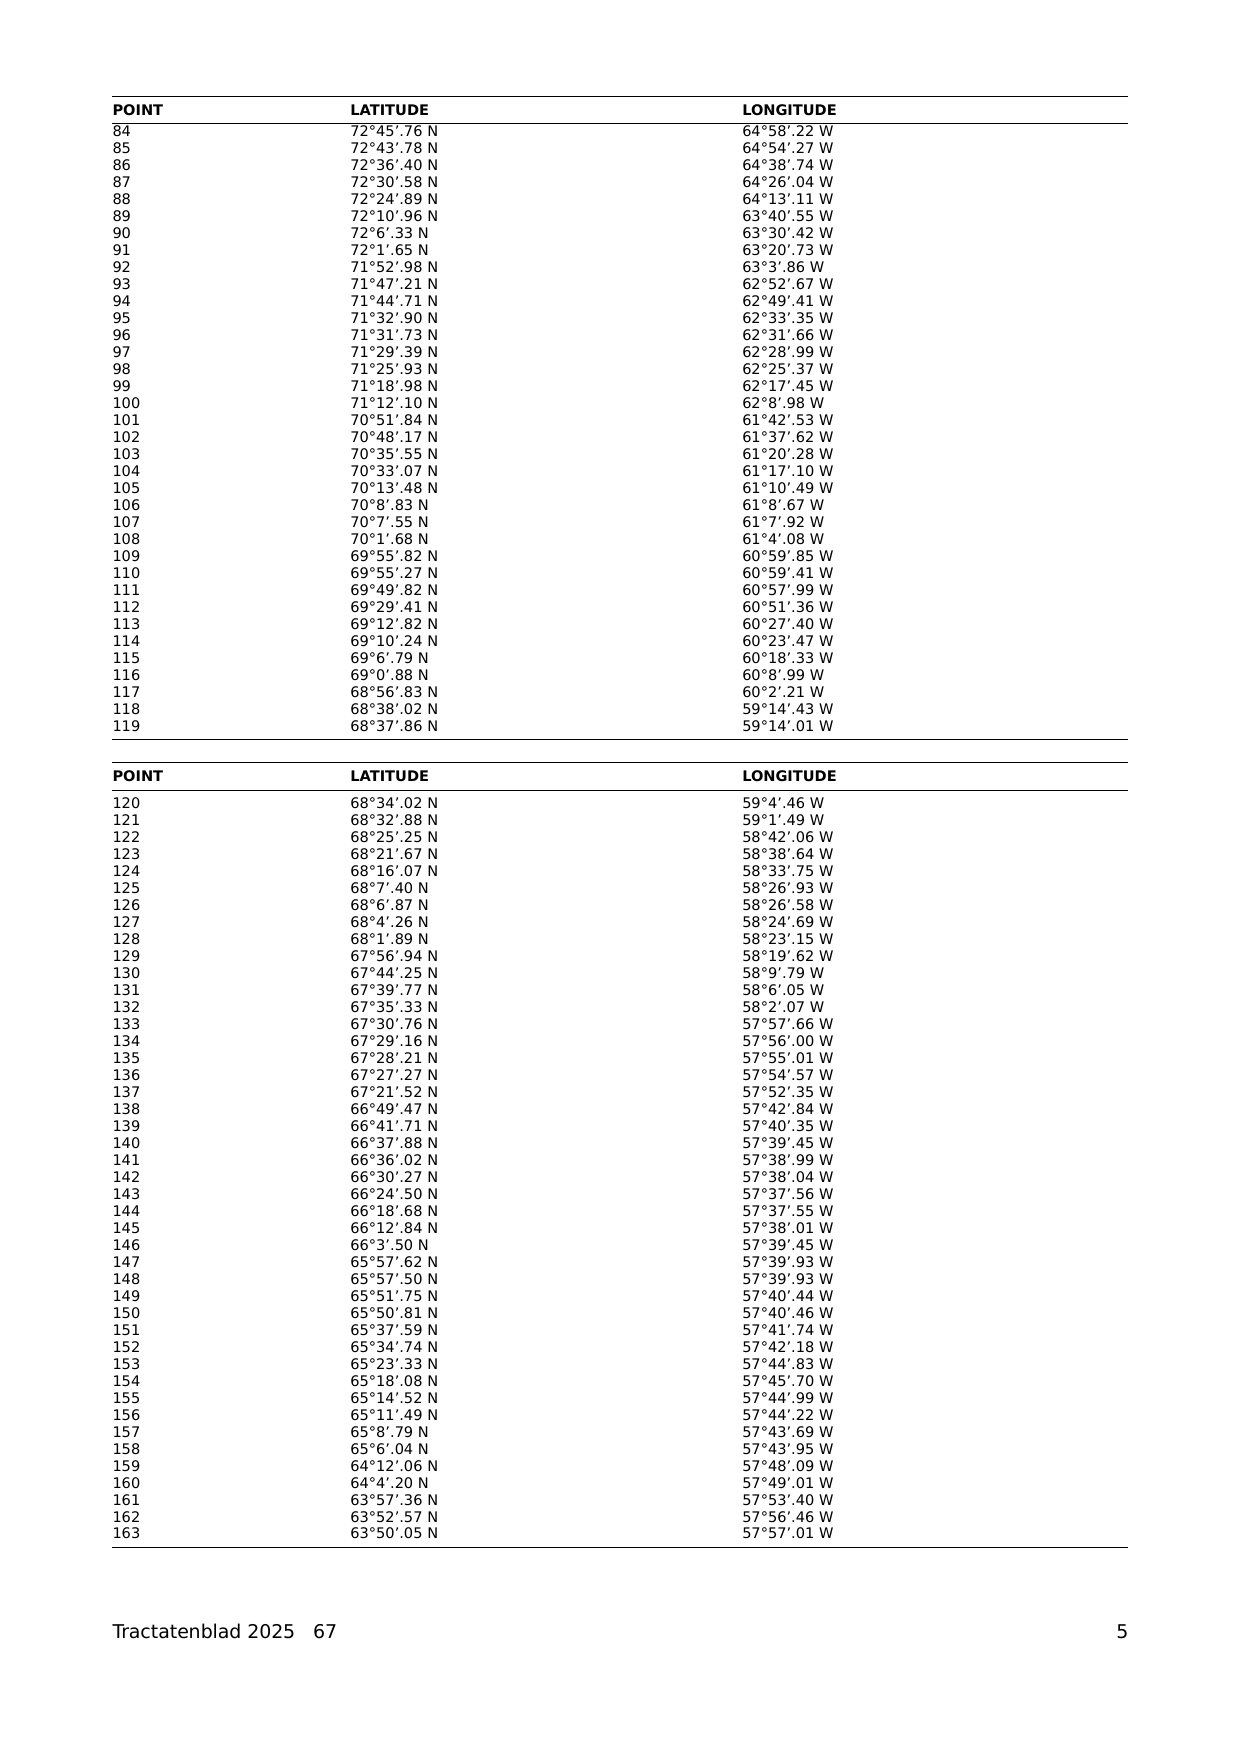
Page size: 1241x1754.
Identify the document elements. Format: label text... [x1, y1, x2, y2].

table_cell 58°33’.75 W [736, 863, 1128, 880]
table_cell 68°32’.88 N [344, 812, 736, 829]
table_cell 131 [112, 982, 344, 999]
table_cell 71°44’.71 N [344, 293, 736, 310]
table_cell 68°7’.40 N [344, 880, 736, 897]
table_cell 109 [112, 548, 344, 565]
table_cell 62°8’.98 W [736, 395, 1128, 412]
table_cell 125 [112, 880, 344, 897]
table_cell 144 [112, 1203, 344, 1220]
table_cell 67°28’.21 N [344, 1050, 736, 1067]
table_cell 66°41’.71 N [344, 1118, 736, 1135]
table_cell 62°49’.41 W [736, 293, 1128, 310]
table_cell 57°43’.69 W [736, 1424, 1128, 1441]
table_cell 157 [112, 1424, 344, 1441]
table_cell 142 [112, 1169, 344, 1186]
table_cell 66°24’.50 N [344, 1186, 736, 1203]
table_cell 117 [112, 684, 344, 701]
table_cell 66°36’.02 N [344, 1152, 736, 1169]
table_cell 62°17’.45 W [736, 378, 1128, 395]
table_cell 63°3’.86 W [736, 259, 1128, 276]
table_cell 108 [112, 531, 344, 548]
table_cell 63°40’.55 W [736, 208, 1128, 225]
table_cell 69°10’.24 N [344, 633, 736, 650]
table_cell 57°44’.99 W [736, 1390, 1128, 1407]
table_cell 57°48’.09 W [736, 1458, 1128, 1474]
table_cell 58°9’.79 W [736, 965, 1128, 982]
table_cell 112 [112, 599, 344, 616]
table_cell 60°23’.47 W [736, 633, 1128, 650]
table_cell 65°23’.33 N [344, 1356, 736, 1373]
table_cell 98 [112, 361, 344, 378]
table_cell 65°57’.62 N [344, 1254, 736, 1271]
table_cell 72°10’.96 N [344, 208, 736, 225]
table_cell 62°31’.66 W [736, 327, 1128, 344]
table_cell 58°2’.07 W [736, 999, 1128, 1016]
table_cell 127 [112, 914, 344, 931]
table_cell 65°51’.75 N [344, 1288, 736, 1305]
table_cell 61°17’.10 W [736, 463, 1128, 480]
table_cell 116 [112, 667, 344, 684]
table_cell 91 [112, 242, 344, 259]
table_cell 101 [112, 412, 344, 429]
table_cell 60°18’.33 W [736, 650, 1128, 667]
table_cell 70°48’.17 N [344, 429, 736, 446]
table_cell 72°43’.78 N [344, 140, 736, 157]
table_cell 62°52’.67 W [736, 276, 1128, 293]
table_cell 57°56’.00 W [736, 1033, 1128, 1050]
table_cell 64°4’.20 N [344, 1475, 736, 1491]
table_cell 57°42’.84 W [736, 1101, 1128, 1118]
table_cell 69°6’.79 N [344, 650, 736, 667]
table_cell 97 [112, 344, 344, 361]
table_cell 70°35’.55 N [344, 446, 736, 463]
table_cell 59°14’.43 W [736, 701, 1128, 718]
table_cell 57°37’.55 W [736, 1203, 1128, 1220]
table_cell 57°44’.22 W [736, 1407, 1128, 1423]
table_cell 64°13’.11 W [736, 191, 1128, 208]
table_cell 69°12’.82 N [344, 616, 736, 633]
table_cell 57°57’.66 W [736, 1016, 1128, 1033]
table_cell 65°34’.74 N [344, 1339, 736, 1356]
table_cell 63°52’.57 N [344, 1509, 736, 1525]
table_cell 58°38’.64 W [736, 846, 1128, 863]
table_cell 67°30’.76 N [344, 1016, 736, 1033]
table_cell 59°14’.01 W [736, 718, 1128, 739]
table_cell 60°59’.41 W [736, 565, 1128, 582]
table_cell 65°50’.81 N [344, 1305, 736, 1322]
table_cell 61°8’.67 W [736, 497, 1128, 514]
table_header POINT [112, 97, 344, 123]
table_cell 70°8’.83 N [344, 497, 736, 514]
table_cell 65°6’.04 N [344, 1441, 736, 1457]
table_cell 106 [112, 497, 344, 514]
table_cell 57°40’.35 W [736, 1118, 1128, 1135]
table_cell 57°53’.40 W [736, 1491, 1128, 1508]
table_cell 148 [112, 1271, 344, 1288]
table_cell 58°26’.93 W [736, 880, 1128, 897]
table_cell 62°25’.37 W [736, 361, 1128, 378]
table_cell 71°32’.90 N [344, 310, 736, 327]
table_cell 150 [112, 1305, 344, 1322]
table_cell 68°4’.26 N [344, 914, 736, 931]
table_cell 68°16’.07 N [344, 863, 736, 880]
table_cell 160 [112, 1475, 344, 1491]
table_cell 71°12’.10 N [344, 395, 736, 412]
table_cell 67°21’.52 N [344, 1084, 736, 1101]
table_cell 69°55’.27 N [344, 565, 736, 582]
table_cell 153 [112, 1356, 344, 1373]
table_cell 95 [112, 310, 344, 327]
table_cell 60°51’.36 W [736, 599, 1128, 616]
table_cell 124 [112, 863, 344, 880]
table_cell 162 [112, 1509, 344, 1525]
table_cell 100 [112, 395, 344, 412]
table_cell 70°1’.68 N [344, 531, 736, 548]
table_cell 57°45’.70 W [736, 1373, 1128, 1389]
table_cell 72°45’.76 N [344, 124, 736, 140]
table_cell 63°30’.42 W [736, 225, 1128, 242]
table_cell 138 [112, 1101, 344, 1118]
table_cell 90 [112, 225, 344, 242]
table_cell 59°4’.46 W [736, 791, 1128, 812]
table_cell 143 [112, 1186, 344, 1203]
table_cell 62°28’.99 W [736, 344, 1128, 361]
table_header LATITUDE [344, 97, 736, 123]
table_cell 68°34’.02 N [344, 791, 736, 812]
table_cell 69°29’.41 N [344, 599, 736, 616]
table_cell 133 [112, 1016, 344, 1033]
table_cell 58°26’.58 W [736, 897, 1128, 914]
table_cell 93 [112, 276, 344, 293]
table_cell 151 [112, 1322, 344, 1339]
table_cell 61°42’.53 W [736, 412, 1128, 429]
table_header POINT [112, 763, 344, 789]
table_cell 68°1’.89 N [344, 931, 736, 948]
table_cell 57°54’.57 W [736, 1067, 1128, 1084]
table_cell 71°25’.93 N [344, 361, 736, 378]
table_cell 57°39’.45 W [736, 1237, 1128, 1254]
table_cell 68°38’.02 N [344, 701, 736, 718]
table_cell 128 [112, 931, 344, 948]
table_cell 136 [112, 1067, 344, 1084]
table_cell 92 [112, 259, 344, 276]
table_cell 70°51’.84 N [344, 412, 736, 429]
table_cell 139 [112, 1118, 344, 1135]
table_cell 85 [112, 140, 344, 157]
table_cell 154 [112, 1373, 344, 1389]
table_cell 88 [112, 191, 344, 208]
table_cell 161 [112, 1491, 344, 1508]
table_cell 57°57’.01 W [736, 1525, 1128, 1547]
table_cell 130 [112, 965, 344, 982]
table_cell 66°12’.84 N [344, 1220, 736, 1237]
table_cell 67°56’.94 N [344, 948, 736, 965]
table_cell 114 [112, 633, 344, 650]
table_cell 71°47’.21 N [344, 276, 736, 293]
table_cell 99 [112, 378, 344, 395]
table_cell 149 [112, 1288, 344, 1305]
table_header LATITUDE [344, 763, 736, 789]
table_cell 156 [112, 1407, 344, 1423]
table_cell 70°7’.55 N [344, 514, 736, 531]
table_cell 71°29’.39 N [344, 344, 736, 361]
table_cell 129 [112, 948, 344, 965]
table_cell 57°38’.01 W [736, 1220, 1128, 1237]
table_cell 57°43’.95 W [736, 1441, 1128, 1457]
table_cell 60°27’.40 W [736, 616, 1128, 633]
table_cell 59°1’.49 W [736, 812, 1128, 829]
table_cell 118 [112, 701, 344, 718]
table_cell 66°37’.88 N [344, 1135, 736, 1152]
table_cell 68°21’.67 N [344, 846, 736, 863]
table_cell 57°49’.01 W [736, 1475, 1128, 1491]
table_cell 57°37’.56 W [736, 1186, 1128, 1203]
table_cell 121 [112, 812, 344, 829]
table_cell 110 [112, 565, 344, 582]
table_cell 66°18’.68 N [344, 1203, 736, 1220]
table_cell 67°44’.25 N [344, 965, 736, 982]
table_cell 67°35’.33 N [344, 999, 736, 1016]
table_cell 119 [112, 718, 344, 739]
table_cell 68°56’.83 N [344, 684, 736, 701]
table_cell 60°8’.99 W [736, 667, 1128, 684]
table_cell 96 [112, 327, 344, 344]
table_cell 72°36’.40 N [344, 157, 736, 174]
table_cell 57°41’.74 W [736, 1322, 1128, 1339]
table_cell 65°57’.50 N [344, 1271, 736, 1288]
table_cell 126 [112, 897, 344, 914]
table_cell 123 [112, 846, 344, 863]
table_cell 64°38’.74 W [736, 157, 1128, 174]
table_cell 155 [112, 1390, 344, 1407]
table_cell 58°6’.05 W [736, 982, 1128, 999]
table_cell 115 [112, 650, 344, 667]
table_cell 72°30’.58 N [344, 174, 736, 191]
table_cell 132 [112, 999, 344, 1016]
table_cell 147 [112, 1254, 344, 1271]
table_cell 69°55’.82 N [344, 548, 736, 565]
table_cell 71°31’.73 N [344, 327, 736, 344]
table_cell 72°6’.33 N [344, 225, 736, 242]
table_cell 57°56’.46 W [736, 1509, 1128, 1525]
table_header LONGITUDE [736, 97, 1128, 123]
table_cell 84 [112, 124, 344, 140]
table_cell 134 [112, 1033, 344, 1050]
table_cell 61°37’.62 W [736, 429, 1128, 446]
table_cell 62°33’.35 W [736, 310, 1128, 327]
table_cell 57°39’.93 W [736, 1254, 1128, 1271]
table_cell 57°40’.44 W [736, 1288, 1128, 1305]
table_cell 65°14’.52 N [344, 1390, 736, 1407]
table_cell 58°42’.06 W [736, 829, 1128, 846]
table_cell 58°24’.69 W [736, 914, 1128, 931]
table_cell 66°49’.47 N [344, 1101, 736, 1118]
table_cell 66°3’.50 N [344, 1237, 736, 1254]
table_cell 68°37’.86 N [344, 718, 736, 739]
table_cell 61°10’.49 W [736, 480, 1128, 497]
table_cell 63°57’.36 N [344, 1491, 736, 1508]
table_cell 57°40’.46 W [736, 1305, 1128, 1322]
table_cell 63°50’.05 N [344, 1525, 736, 1547]
table_cell 72°1’.65 N [344, 242, 736, 259]
table_cell 66°30’.27 N [344, 1169, 736, 1186]
table_cell 65°11’.49 N [344, 1407, 736, 1423]
table_cell 107 [112, 514, 344, 531]
table_cell 72°24’.89 N [344, 191, 736, 208]
table_cell 163 [112, 1525, 344, 1547]
table_cell 64°58’.22 W [736, 124, 1128, 140]
table_cell 113 [112, 616, 344, 633]
table_cell 57°39’.93 W [736, 1271, 1128, 1288]
table_cell 158 [112, 1441, 344, 1457]
table_cell 67°39’.77 N [344, 982, 736, 999]
table_cell 68°25’.25 N [344, 829, 736, 846]
table_cell 65°18’.08 N [344, 1373, 736, 1389]
table_cell 57°38’.99 W [736, 1152, 1128, 1169]
table_cell 86 [112, 157, 344, 174]
table_cell 60°57’.99 W [736, 582, 1128, 599]
table_cell 87 [112, 174, 344, 191]
table_cell 60°2’.21 W [736, 684, 1128, 701]
table_cell 68°6’.87 N [344, 897, 736, 914]
table_cell 103 [112, 446, 344, 463]
table_cell 135 [112, 1050, 344, 1067]
table_header LONGITUDE [736, 763, 1128, 789]
table_cell 61°4’.08 W [736, 531, 1128, 548]
table_cell 137 [112, 1084, 344, 1101]
table_cell 120 [112, 791, 344, 812]
table_cell 105 [112, 480, 344, 497]
table_cell 159 [112, 1458, 344, 1474]
table_cell 61°7’.92 W [736, 514, 1128, 531]
table_cell 122 [112, 829, 344, 846]
table_cell 57°44’.83 W [736, 1356, 1128, 1373]
table_cell 70°13’.48 N [344, 480, 736, 497]
table_cell 57°42’.18 W [736, 1339, 1128, 1356]
table_cell 71°52’.98 N [344, 259, 736, 276]
table_cell 102 [112, 429, 344, 446]
table_cell 145 [112, 1220, 344, 1237]
table_cell 64°12’.06 N [344, 1458, 736, 1474]
table_cell 65°37’.59 N [344, 1322, 736, 1339]
table_cell 58°23’.15 W [736, 931, 1128, 948]
table_cell 58°19’.62 W [736, 948, 1128, 965]
table_cell 69°49’.82 N [344, 582, 736, 599]
table_cell 70°33’.07 N [344, 463, 736, 480]
table_cell 61°20’.28 W [736, 446, 1128, 463]
table_cell 146 [112, 1237, 344, 1254]
table_cell 57°39’.45 W [736, 1135, 1128, 1152]
table_cell 71°18’.98 N [344, 378, 736, 395]
table_cell 57°55’.01 W [736, 1050, 1128, 1067]
table_cell 57°38’.04 W [736, 1169, 1128, 1186]
table_cell 140 [112, 1135, 344, 1152]
table_cell 65°8’.79 N [344, 1424, 736, 1441]
table_cell 60°59’.85 W [736, 548, 1128, 565]
table_cell 67°27’.27 N [344, 1067, 736, 1084]
table_cell 67°29’.16 N [344, 1033, 736, 1050]
table_cell 64°26’.04 W [736, 174, 1128, 191]
table_cell 111 [112, 582, 344, 599]
table_cell 64°54’.27 W [736, 140, 1128, 157]
table_cell 104 [112, 463, 344, 480]
table_cell 69°0’.88 N [344, 667, 736, 684]
table_cell 57°52’.35 W [736, 1084, 1128, 1101]
table_cell 89 [112, 208, 344, 225]
table_cell 63°20’.73 W [736, 242, 1128, 259]
table_cell 141 [112, 1152, 344, 1169]
table_cell 94 [112, 293, 344, 310]
table_cell 152 [112, 1339, 344, 1356]
